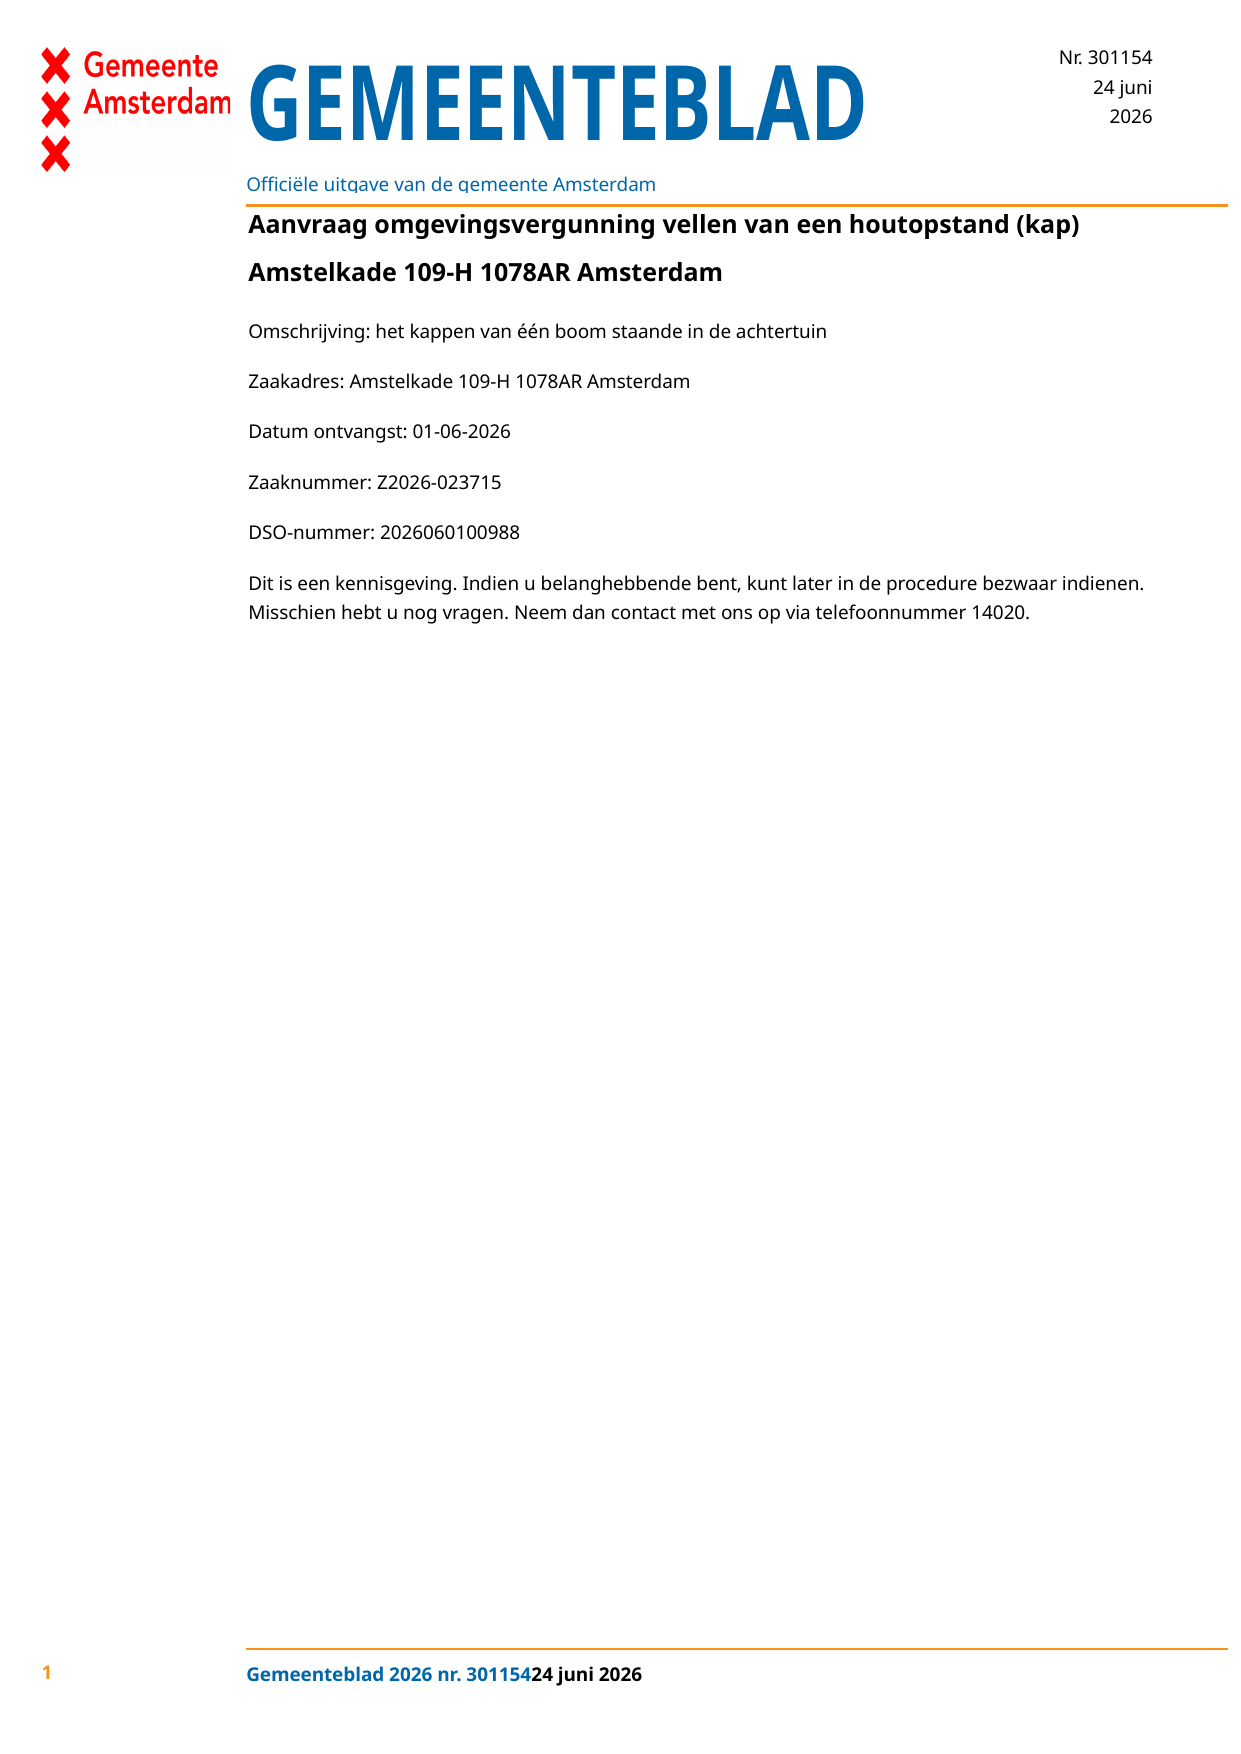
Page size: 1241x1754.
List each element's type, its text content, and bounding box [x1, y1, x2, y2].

text Datum ontvangst: 01-06-2026 [248, 419, 1152, 444]
text Zaaknummer: Z2026-023715 [248, 469, 1152, 495]
text Omschrijving: het kappen van één boom staande in de achtertuin [248, 318, 1152, 344]
text Zaakadres: Amstelkade 109-H 1078AR Amsterdam [248, 368, 1152, 394]
picture [41, 47, 231, 172]
text Aanvraag omgevingsvergunning vellen van een houtopstand (kap) Amstelkade 109-H 1078AR Amsterdam [248, 207, 1152, 288]
text Dit is een kennisgeving. Indien u belanghebbende bent, kunt later in de procedure bezwaar indienen. Misschien hebt u nog vragen. Neem dan contact met ons op via telefoonnummer 14020. [248, 570, 1152, 625]
text DSO-nummer: 2026060100988 [248, 519, 1152, 545]
